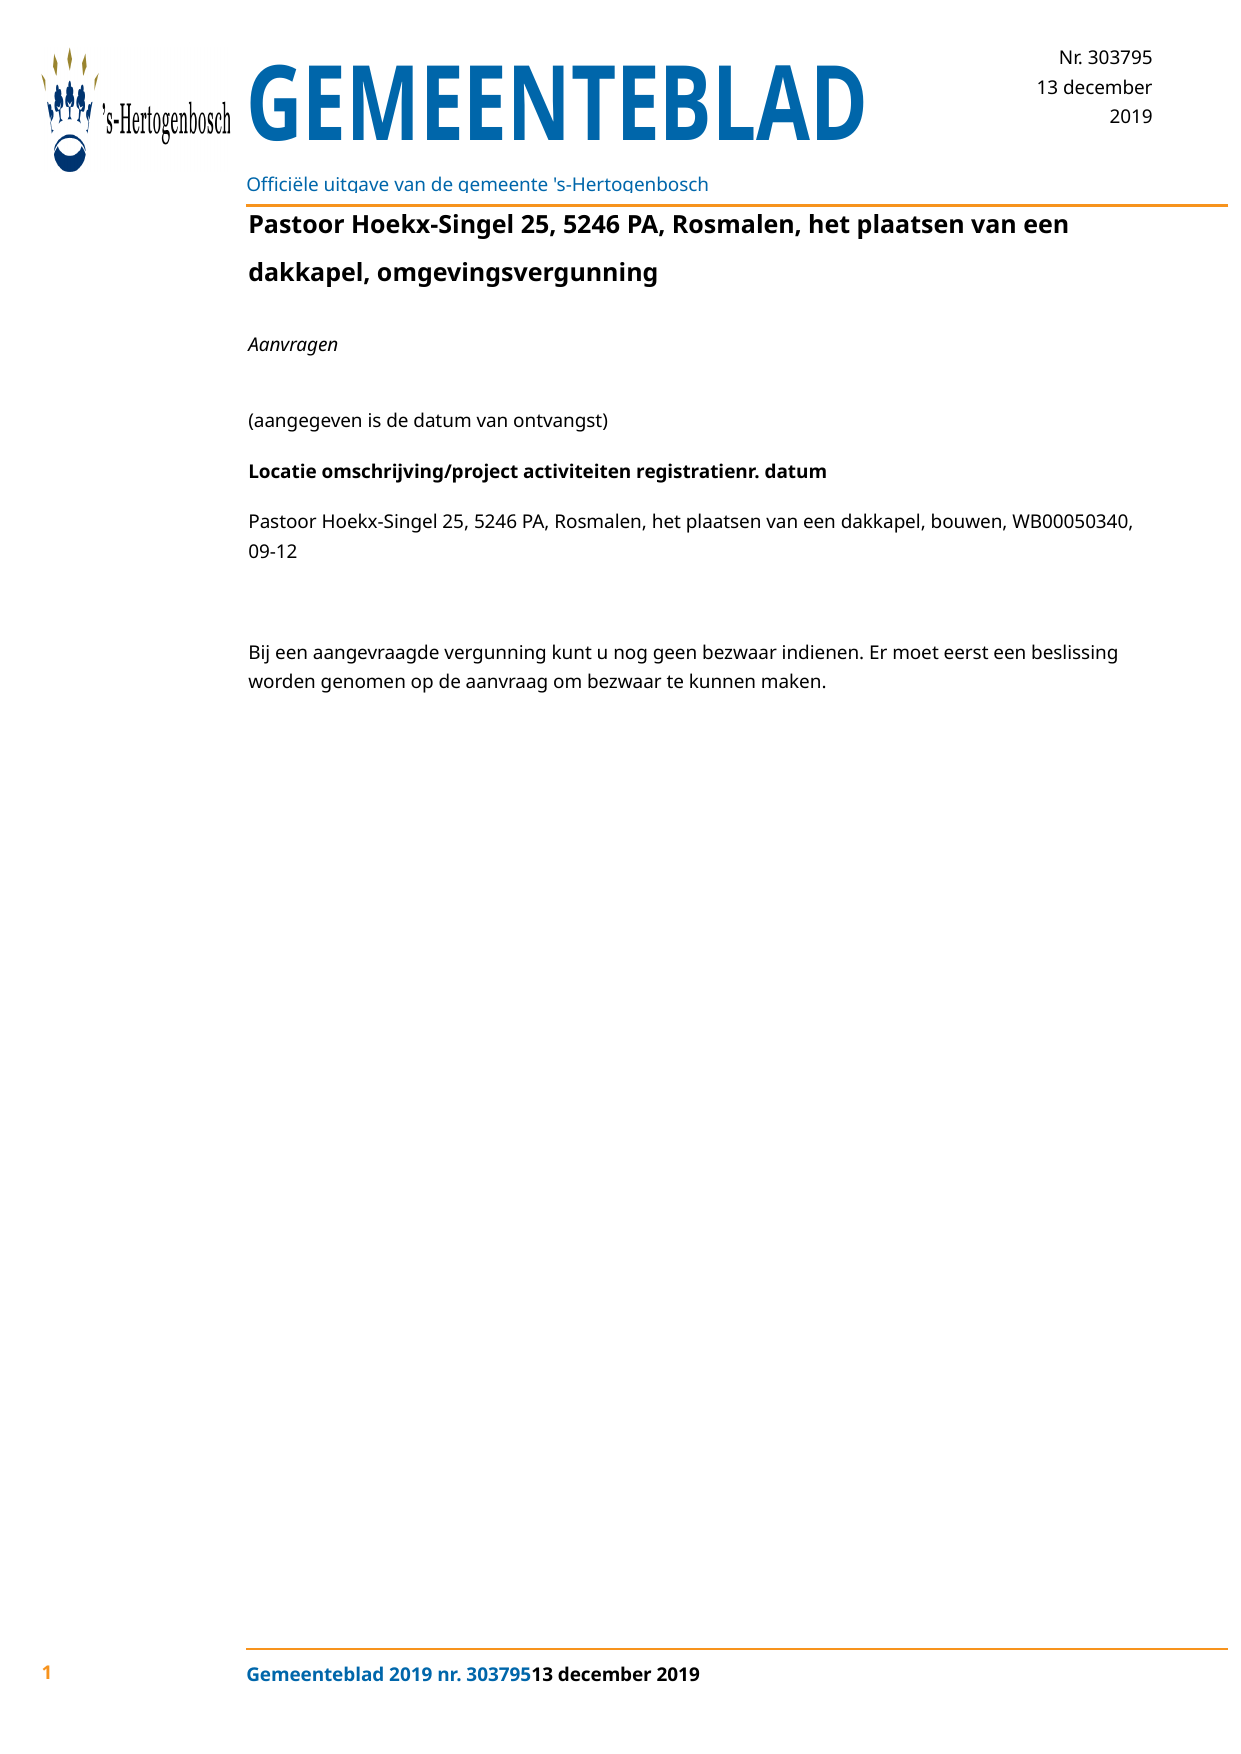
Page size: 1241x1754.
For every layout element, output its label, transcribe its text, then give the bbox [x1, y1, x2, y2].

text Locatie omschrijving/project activiteiten registratienr. datum [248, 458, 1152, 484]
text Pastoor Hoekx-Singel 25, 5246 PA, Rosmalen, het plaatsen van een dakkapel, omgevingsvergunning [248, 207, 1152, 288]
text (aangegeven is de datum van ontvangst) [248, 408, 1152, 433]
text Aanvragen [248, 331, 1152, 357]
picture [41, 47, 231, 172]
text Bij een aangevraagde vergunning kunt u nog geen bezwaar indienen. Er moet eerst een beslissing worden genomen op de aanvraag om bezwaar te kunnen maken. [248, 639, 1152, 694]
text Pastoor Hoekx-Singel 25, 5246 PA, Rosmalen, het plaatsen van een dakkapel, bouwen, WB00050340, 09-12 [248, 508, 1152, 564]
